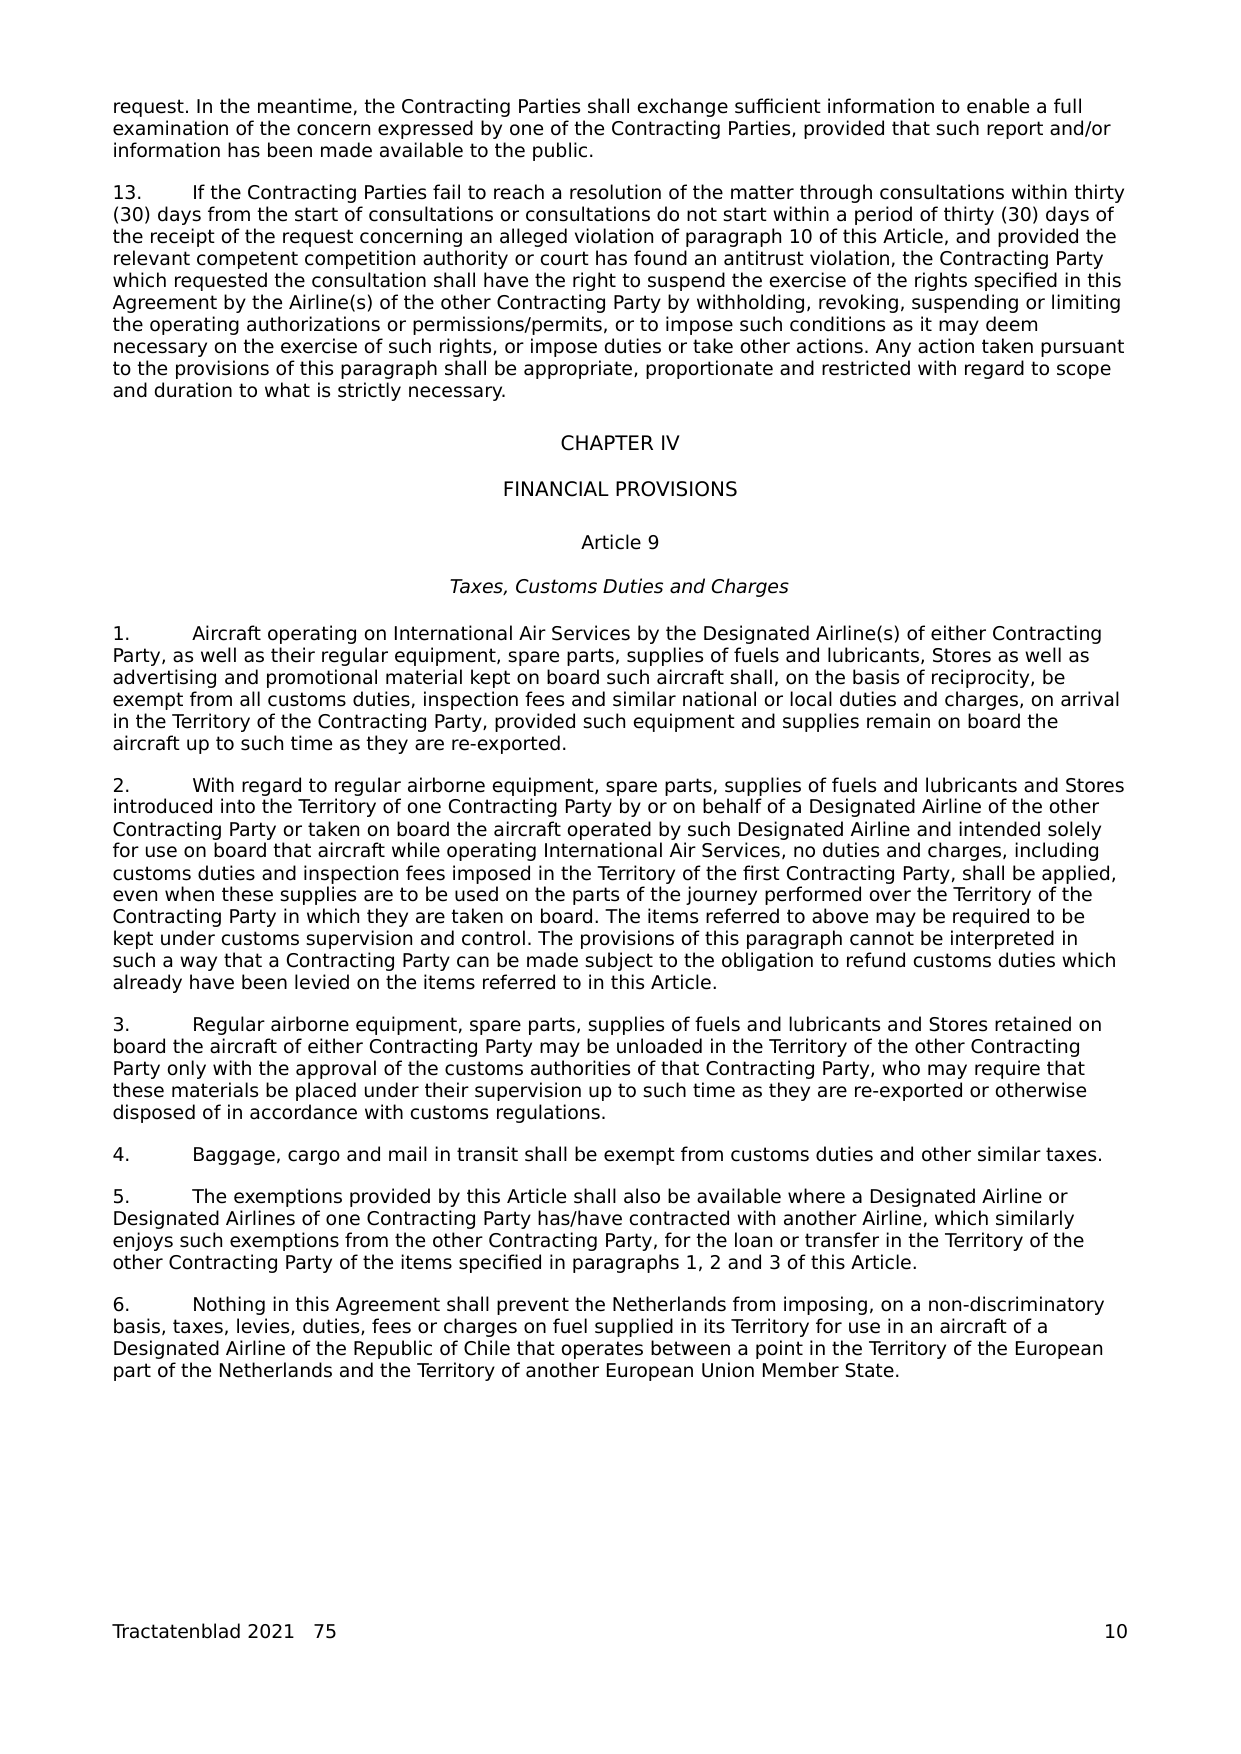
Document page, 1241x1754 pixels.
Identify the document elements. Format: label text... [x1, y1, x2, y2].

subtitle CHAPTER IV FINANCIAL PROVISIONS [112, 432, 1128, 502]
text 4. Baggage, cargo and mail in transit shall be exempt from customs duties and other similar taxes. [112, 1144, 1128, 1166]
text request. In the meantime, the Contracting Parties shall exchange sufficient information to enable a full examination of the concern expressed by one of the Contracting Parties, provided that such report and/or information has been made available to the public. [112, 96, 1128, 162]
text 1. Aircraft operating on International Air Services by the Designated Airline(s) of either Contracting Party, as well as their regular equipment, spare parts, supplies of fuels and lubricants, Stores as well as advertising and promotional material kept on board such aircraft shall, on the basis of reciprocity, be exempt from all customs duties, inspection fees and similar national or local duties and charges, on arrival in the Territory of the Contracting Party, provided such equipment and supplies remain on board the aircraft up to such time as they are re-exported. [112, 623, 1128, 754]
text 3. Regular airborne equipment, spare parts, supplies of fuels and lubricants and Stores retained on board the aircraft of either Contracting Party may be unloaded in the Territory of the other Contracting Party only with the approval of the customs authorities of that Contracting Party, who may require that these materials be placed under their supervision up to such time as they are re-exported or otherwise disposed of in accordance with customs regulations. [112, 1014, 1128, 1124]
subtitle Article 9 Taxes, Customs Duties and Charges [112, 532, 1128, 598]
text 13. If the Contracting Parties fail to reach a resolution of the matter through consultations within thirty (30) days from the start of consultations or consultations do not start within a period of thirty (30) days of the receipt of the request concerning an alleged violation of paragraph 10 of this Article, and provided the relevant competent competition authority or court has found an antitrust violation, the Contracting Party which requested the consultation shall have the right to suspend the exercise of the rights specified in this Agreement by the Airline(s) of the other Contracting Party by withholding, revoking, suspending or limiting the operating authorizations or permissions/permits, or to impose such conditions as it may deem necessary on the exercise of such rights, or impose duties or take other actions. Any action taken pursuant to the provisions of this paragraph shall be appropriate, proportionate and restricted with regard to scope and duration to what is strictly necessary. [112, 182, 1128, 402]
text 6. Nothing in this Agreement shall prevent the Netherlands from imposing, on a non-discriminatory basis, taxes, levies, duties, fees or charges on fuel supplied in its Territory for use in an aircraft of a Designated Airline of the Republic of Chile that operates between a point in the Territory of the European part of the Netherlands and the Territory of another European Union Member State. [112, 1294, 1128, 1382]
text 5. The exemptions provided by this Article shall also be available where a Designated Airline or Designated Airlines of one Contracting Party has/have contracted with another Airline, which similarly enjoys such exemptions from the other Contracting Party, for the loan or transfer in the Territory of the other Contracting Party of the items specified in paragraphs 1, 2 and 3 of this Article. [112, 1186, 1128, 1274]
text 2. With regard to regular airborne equipment, spare parts, supplies of fuels and lubricants and Stores introduced into the Territory of one Contracting Party by or on behalf of a Designated Airline of the other Contracting Party or taken on board the aircraft operated by such Designated Airline and intended solely for use on board that aircraft while operating International Air Services, no duties and charges, including customs duties and inspection fees imposed in the Territory of the first Contracting Party, shall be applied, even when these supplies are to be used on the parts of the journey performed over the Territory of the Contracting Party in which they are taken on board. The items referred to above may be required to be kept under customs supervision and control. The provisions of this paragraph cannot be interpreted in such a way that a Contracting Party can be made subject to the obligation to refund customs duties which already have been levied on the items referred to in this Article. [112, 774, 1128, 994]
